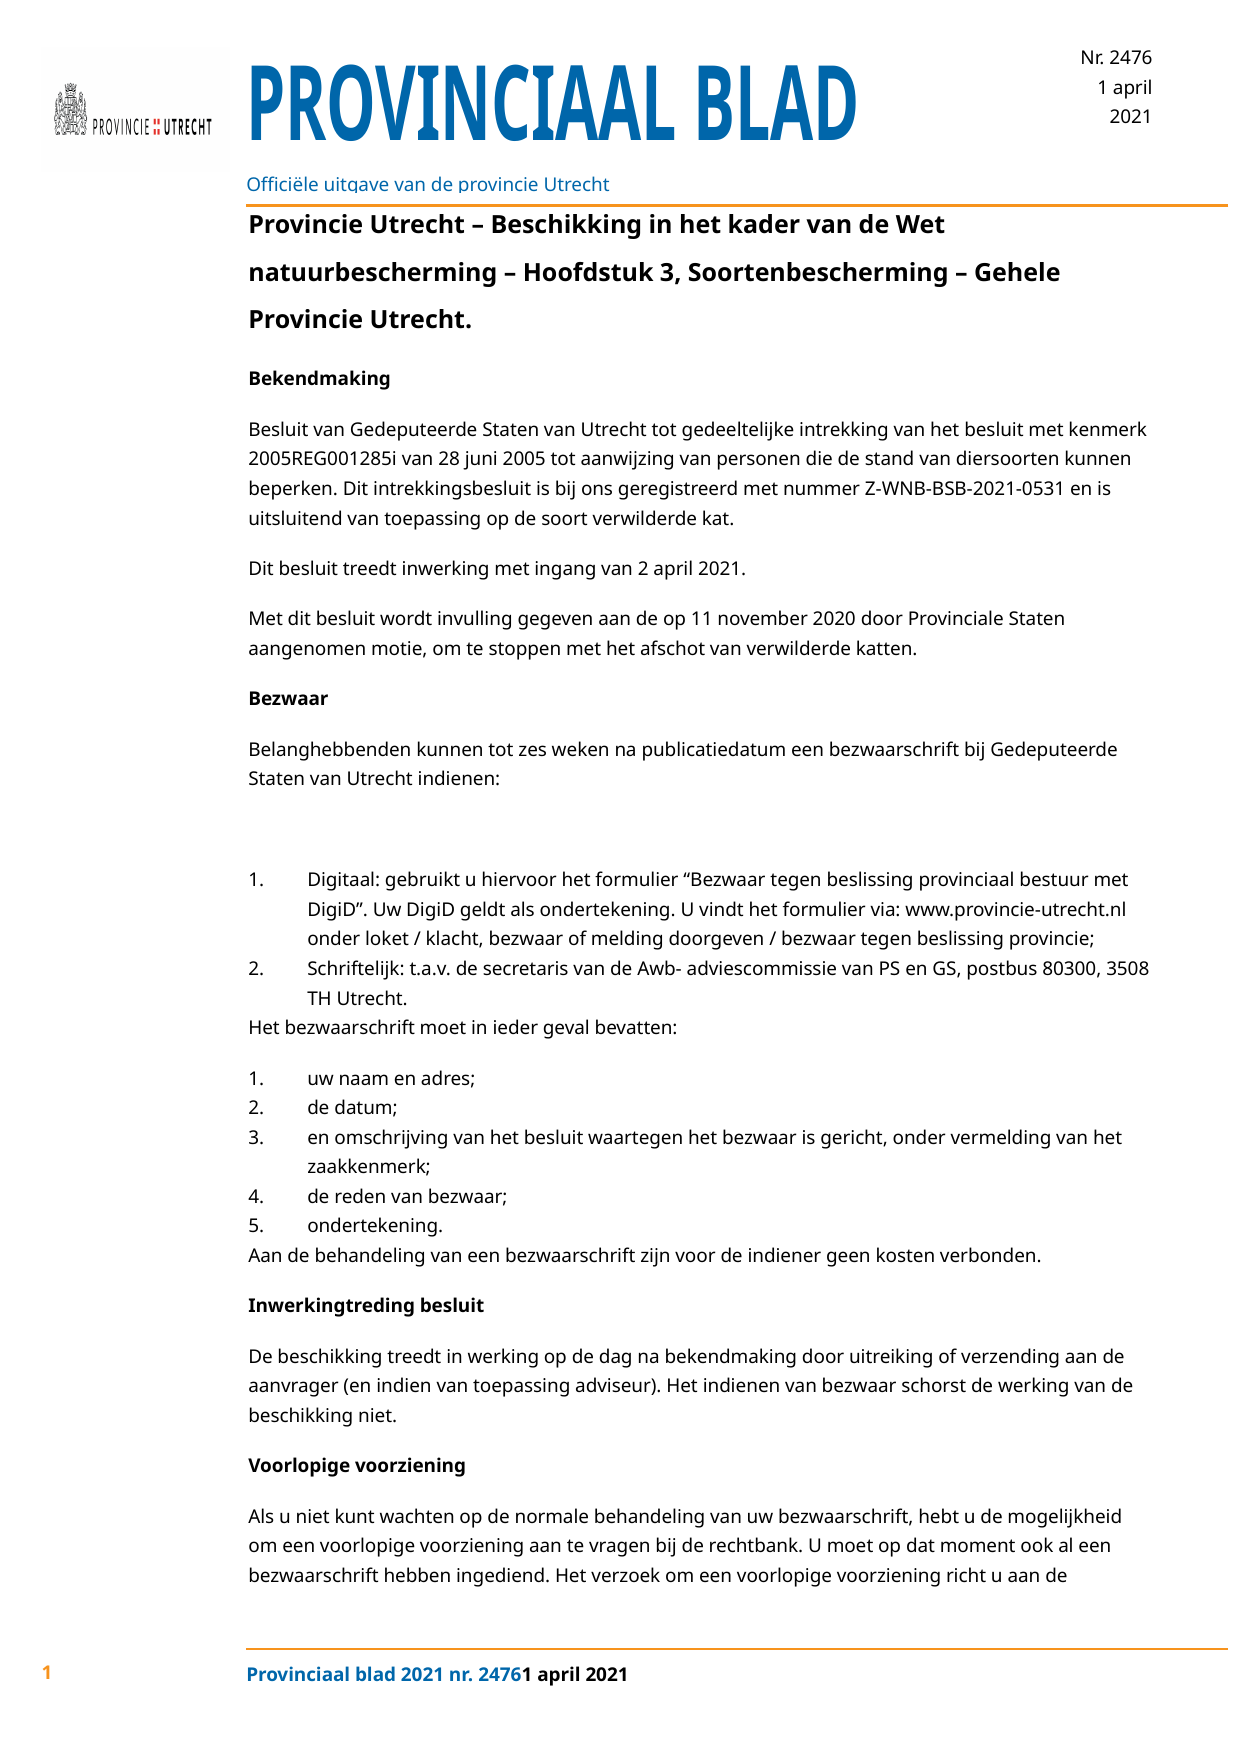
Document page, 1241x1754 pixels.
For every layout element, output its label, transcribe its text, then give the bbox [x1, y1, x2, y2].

text Inwerkingtreding besluit [248, 1293, 1152, 1318]
list uw naam en adres; [248, 1065, 1152, 1090]
text Besluit van Gedeputeerde Staten van Utrecht tot gedeeltelijke intrekking van het besluit met kenmerk 2005REG001285i van 28 juni 2005 tot aanwijzing van personen die de stand van diersoorten kunnen beperken. Dit intrekkingsbesluit is bij ons geregistreerd met nummer Z-WNB-BSB-2021-0531 en is uitsluitend van toepassing op de soort verwilderde kat. [248, 416, 1152, 530]
text Het bezwaarschrift moet in ieder geval bevatten: [248, 1014, 1152, 1040]
text Belanghebbenden kunnen tot zes weken na publicatiedatum een bezwaarschrift bij Gedeputeerde Staten van Utrecht indienen: [248, 736, 1152, 791]
text Als u niet kunt wachten op de normale behandeling van uw bezwaarschrift, hebt u de mogelijkheid om een voorlopige voorziening aan te vragen bij de rechtbank. U moet op dat moment ook al een bezwaarschrift hebben ingediend. Het verzoek om een voorlopige voorziening richt u aan de [248, 1503, 1152, 1588]
list en omschrijving van het besluit waartegen het bezwaar is gericht, onder vermelding van het zaakkenmerk; [248, 1124, 1152, 1179]
text Bekendmaking [248, 366, 1152, 391]
picture [41, 47, 231, 172]
text Aan de behandeling van een bezwaarschrift zijn voor de indiener geen kosten verbonden. [248, 1242, 1152, 1268]
list de datum; [248, 1094, 1152, 1120]
text Provincie Utrecht – Beschikking in het kader van de Wet natuurbescherming – Hoofdstuk 3, Soortenbescherming – Gehele Provincie Utrecht. [248, 207, 1152, 336]
list de reden van bezwaar; [248, 1183, 1152, 1209]
text Dit besluit treedt inwerking met ingang van 2 april 2021. [248, 555, 1152, 581]
text Voorlopige voorziening [248, 1453, 1152, 1478]
list ondertekening. [248, 1213, 1152, 1238]
text De beschikking treedt in werking op de dag na bekendmaking door uitreiking of verzending aan de aanvrager (en indien van toepassing adviseur). Het indienen van bezwaar schorst de werking van de beschikking niet. [248, 1343, 1152, 1428]
text Bezwaar [248, 686, 1152, 711]
list Digitaal: gebruikt u hiervoor het formulier “Bezwaar tegen beslissing provinciaal bestuur met DigiD”. Uw DigiD geldt als ondertekening. U vindt het formulier via: www.provincie-utrecht.nl onder loket / klacht, bezwaar of melding doorgeven / bezwaar tegen beslissing provincie; [248, 866, 1152, 951]
list Schriftelijk: t.a.v. de secretaris van de Awb- adviescommissie van PS en GS, postbus 80300, 3508 TH Utrecht. [248, 955, 1152, 1010]
text Met dit besluit wordt invulling gegeven aan de op 11 november 2020 door Provinciale Staten aangenomen motie, om te stoppen met het afschot van verwilderde katten. [248, 606, 1152, 661]
